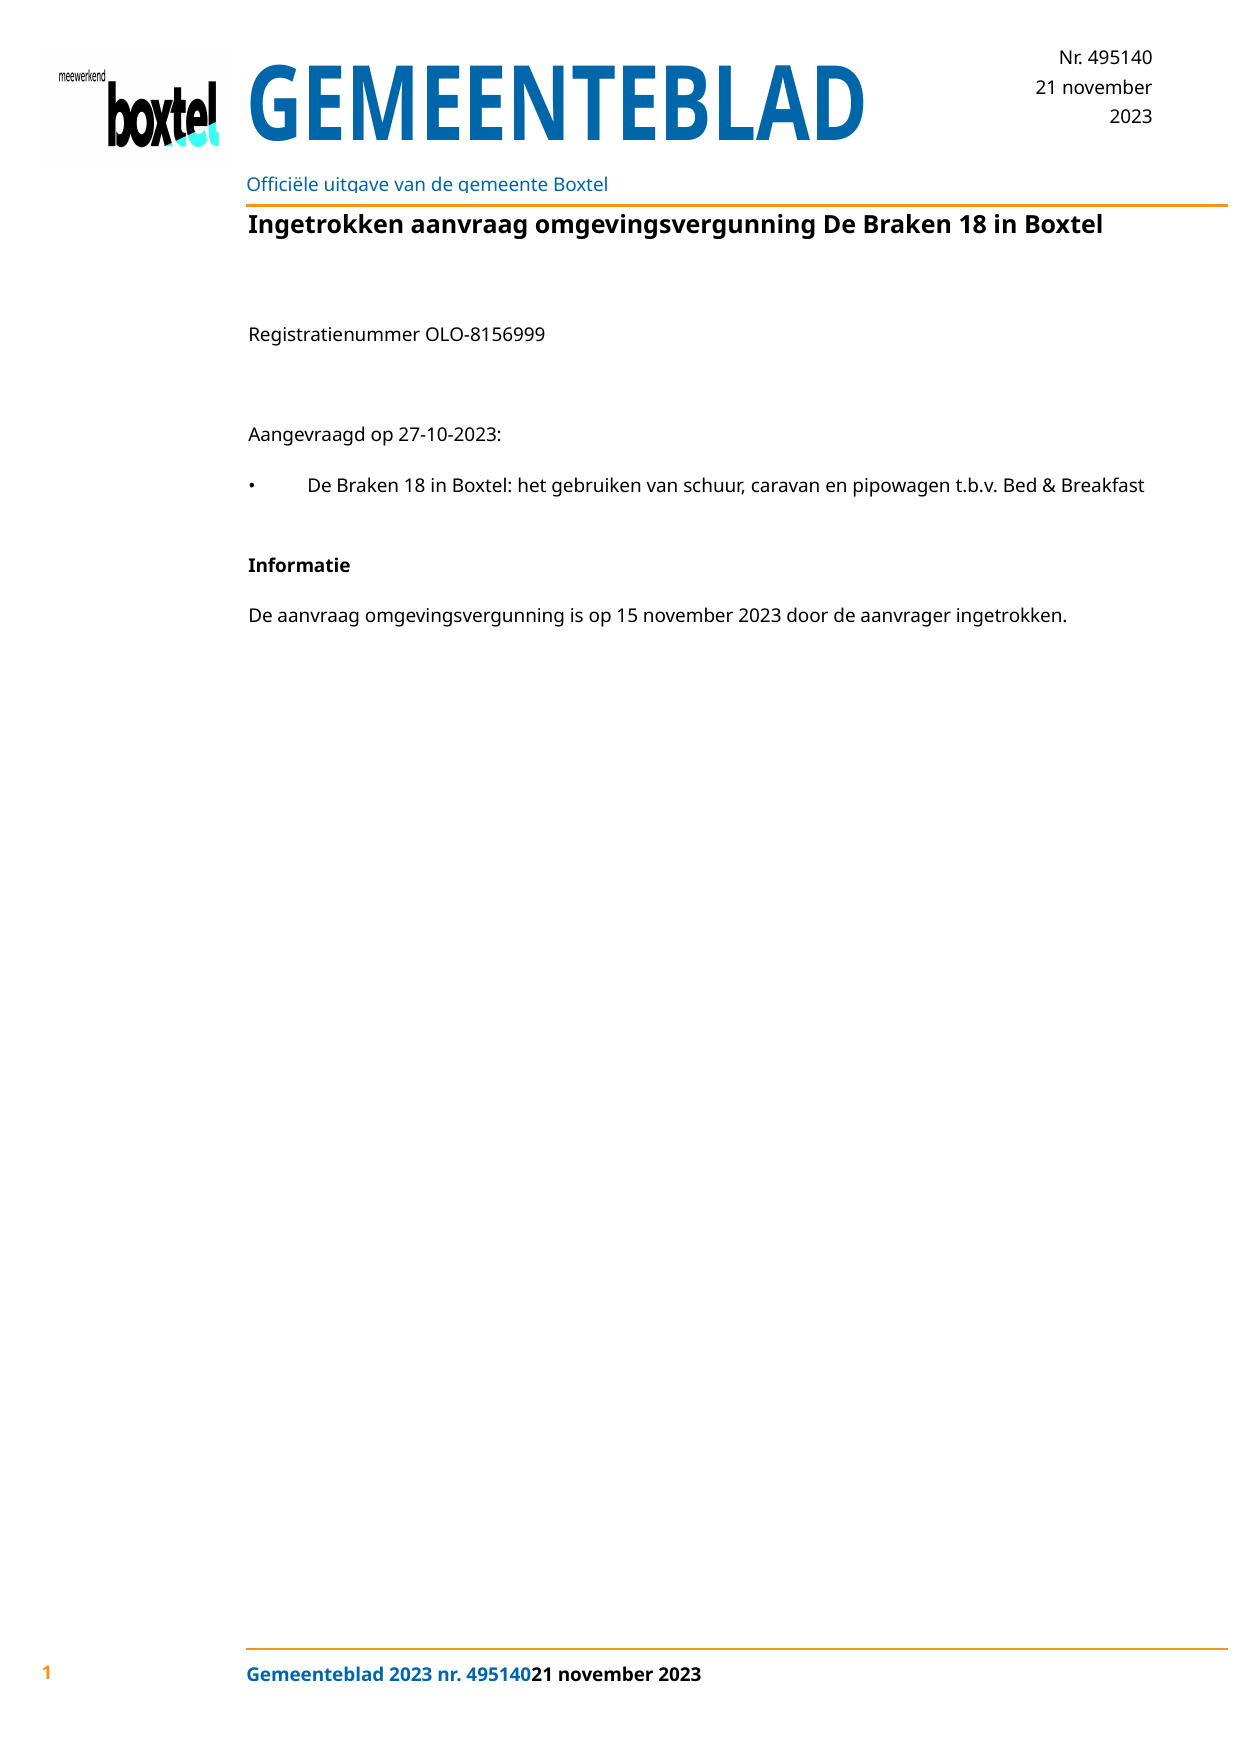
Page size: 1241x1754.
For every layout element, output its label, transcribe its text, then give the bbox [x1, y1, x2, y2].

text De aanvraag omgevingsvergunning is op 15 november 2023 door de aanvrager ingetrokken. [248, 602, 1152, 628]
list De Braken 18 in Boxtel: het gebruiken van schuur, caravan en pipowagen t.b.v. Bed & Breakfast [248, 472, 1152, 498]
picture [41, 47, 231, 172]
text Registratienummer OLO-8156999 [248, 321, 1152, 346]
text Aangevraagd op 27-10-2023: [248, 422, 1152, 447]
text Ingetrokken aanvraag omgevingsvergunning De Braken 18 in Boxtel [248, 207, 1152, 241]
text Informatie [248, 552, 1152, 578]
